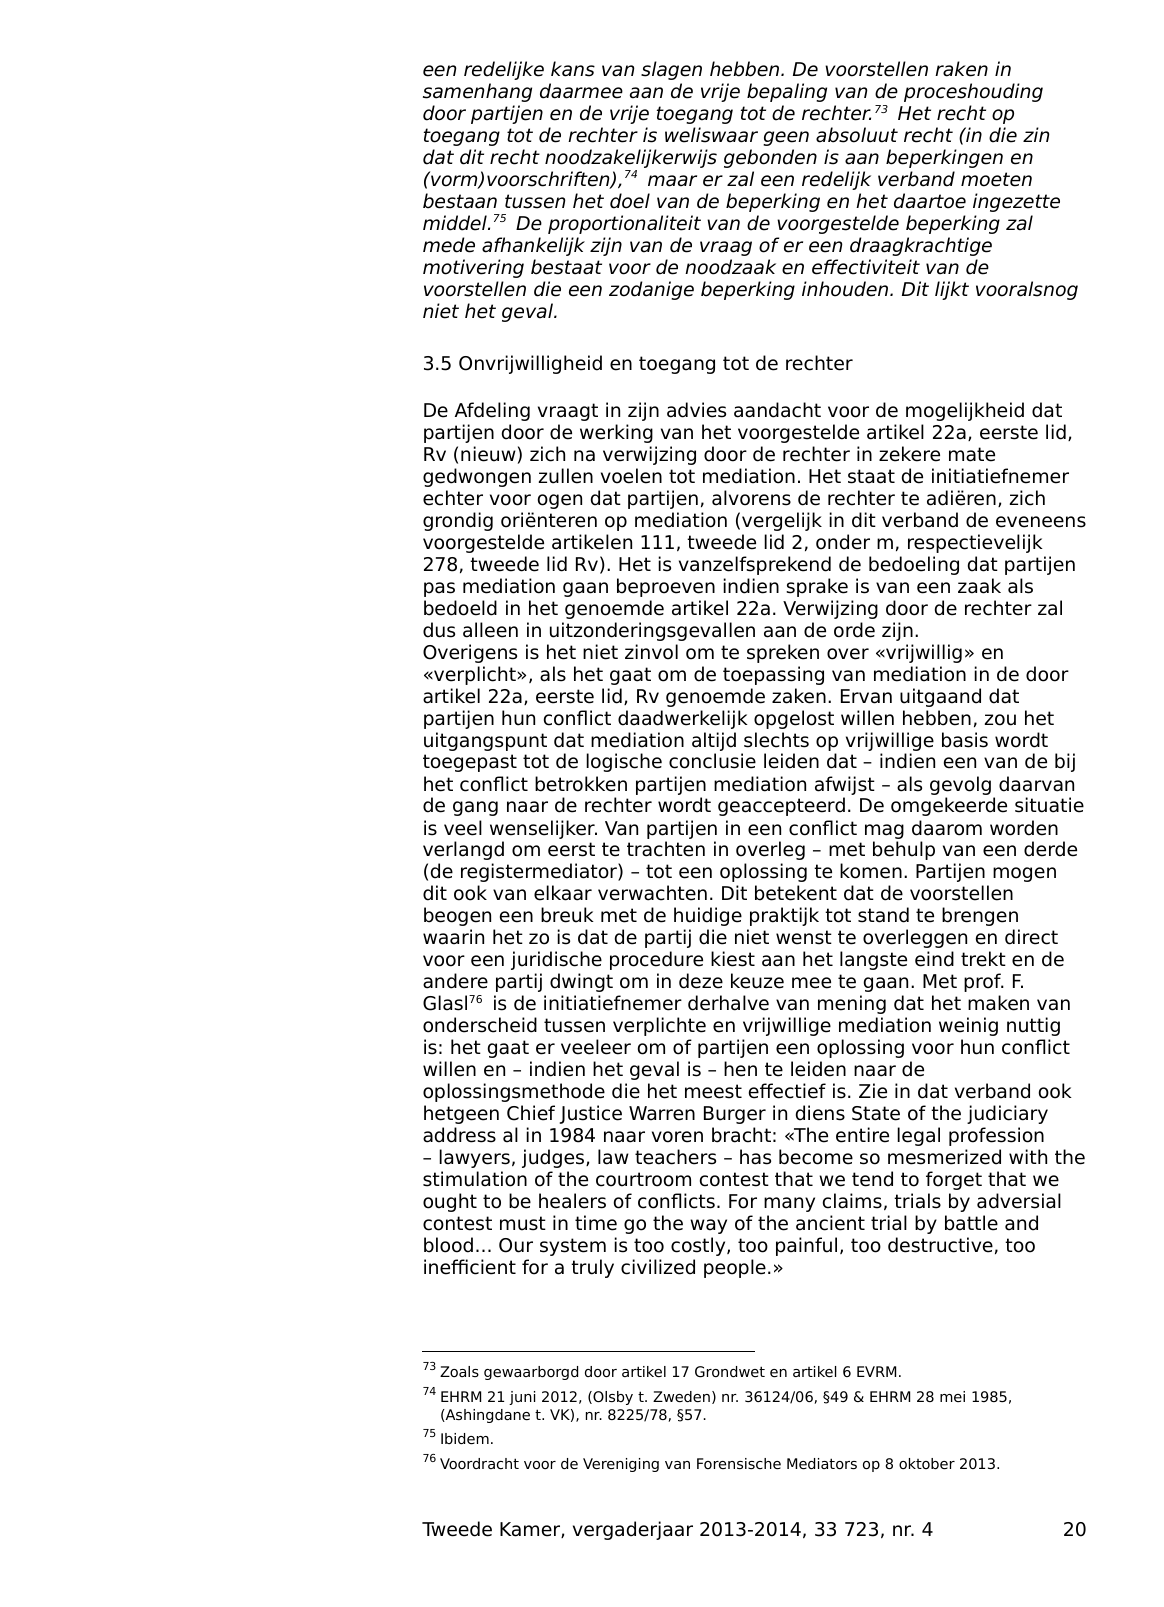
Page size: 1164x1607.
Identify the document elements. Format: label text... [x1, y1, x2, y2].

text De Afdeling vraagt in zijn advies aandacht voor de mogelijkheid dat partijen door de werking van het voorgestelde artikel 22a, eerste lid, Rv (nieuw) zich na verwijzing door de rechter in zekere mate gedwongen zullen voelen tot mediation. Het staat de initiatiefnemer echter voor ogen dat partijen, alvorens de rechter te adiëren, zich grondig oriënteren op mediation (vergelijk in dit verband de eveneens voorgestelde artikelen 111, tweede lid 2, onder m, respectievelijk 278, tweede lid Rv). Het is vanzelfsprekend de bedoeling dat partijen pas mediation gaan beproeven indien sprake is van een zaak als bedoeld in het genoemde artikel 22a. Verwijzing door de rechter zal dus alleen in uitzonderingsgevallen aan de orde zijn. [422, 400, 1087, 642]
text een redelijke kans van slagen hebben. De voorstellen raken in samenhang daarmee aan de vrije bepaling van de proceshouding door partijen en de vrije toegang tot de rechter. Het recht op toegang tot de rechter is weliswaar geen absoluut recht (in die zin dat dit recht noodzakelijkerwijs gebonden is aan beperkingen en (vorm)voorschriften), maar er zal een redelijk verband moeten bestaan tussen het doel van de beperking en het daartoe ingezette middel. De proportionaliteit van de voorgestelde beperking zal mede afhankelijk zijn van de vraag of er een draagkrachtige motivering bestaat voor de noodzaak en effectiviteit van de voorstellen die een zodanige beperking inhouden. Dit lijkt vooralsnog niet het geval. [422, 59, 1087, 323]
text Ibidem. [422, 1427, 1087, 1449]
text EHRM 21 juni 2012, (Olsby t. Zweden) nr. 36124/06, §49 & EHRM 28 mei 1985, (Ashingdane t. VK), nr. 8225/78, §57. [422, 1385, 1087, 1424]
text Voordracht voor de Vereniging van Forensische Mediators op 8 oktober 2013. [422, 1452, 1087, 1474]
text Zoals gewaarborgd door artikel 17 Grondwet en artikel 6 EVRM. [422, 1360, 1087, 1382]
text Overigens is het niet zinvol om te spreken over «vrijwillig» en «verplicht», als het gaat om de toepassing van mediation in de door artikel 22a, eerste lid, Rv genoemde zaken. Ervan uitgaand dat partijen hun conflict daadwerkelijk opgelost willen hebben, zou het uitgangspunt dat mediation altijd slechts op vrijwillige basis wordt toegepast tot de logische conclusie leiden dat – indien een van de bij het conflict betrokken partijen mediation afwijst – als gevolg daarvan de gang naar de rechter wordt geaccepteerd. De omgekeerde situatie is veel wenselijker. Van partijen in een conflict mag daarom worden verlangd om eerst te trachten in overleg – met behulp van een derde (de registermediator) – tot een oplossing te komen. Partijen mogen dit ook van elkaar verwachten. Dit betekent dat de voorstellen beogen een breuk met de huidige praktijk tot stand te brengen waarin het zo is dat de partij die niet wenst te overleggen en direct voor een juridische procedure kiest aan het langste eind trekt en de andere partij dwingt om in deze keuze mee te gaan. Met prof. F. Glasl is de initiatiefnemer derhalve van mening dat het maken van onderscheid tussen verplichte en vrijwillige mediation weinig nuttig is: het gaat er veeleer om of partijen een oplossing voor hun conflict willen en – indien het geval is – hen te leiden naar de oplossingsmethode die het meest effectief is. Zie in dat verband ook hetgeen Chief Justice Warren Burger in diens State of the judiciary address al in 1984 naar voren bracht: «The entire legal profession – lawyers, judges, law teachers – has become so mesmerized with the stimulation of the courtroom contest that we tend to forget that we ought to be healers of conflicts. For many claims, trials by adversial contest must in time go the way of the ancient trial by battle and blood... Our system is too costly, too painful, too destructive, too inefficient for a truly civilized people.» [422, 642, 1087, 1279]
subtitle 3.5 Onvrijwilligheid en toegang tot de rechter [422, 353, 1087, 375]
